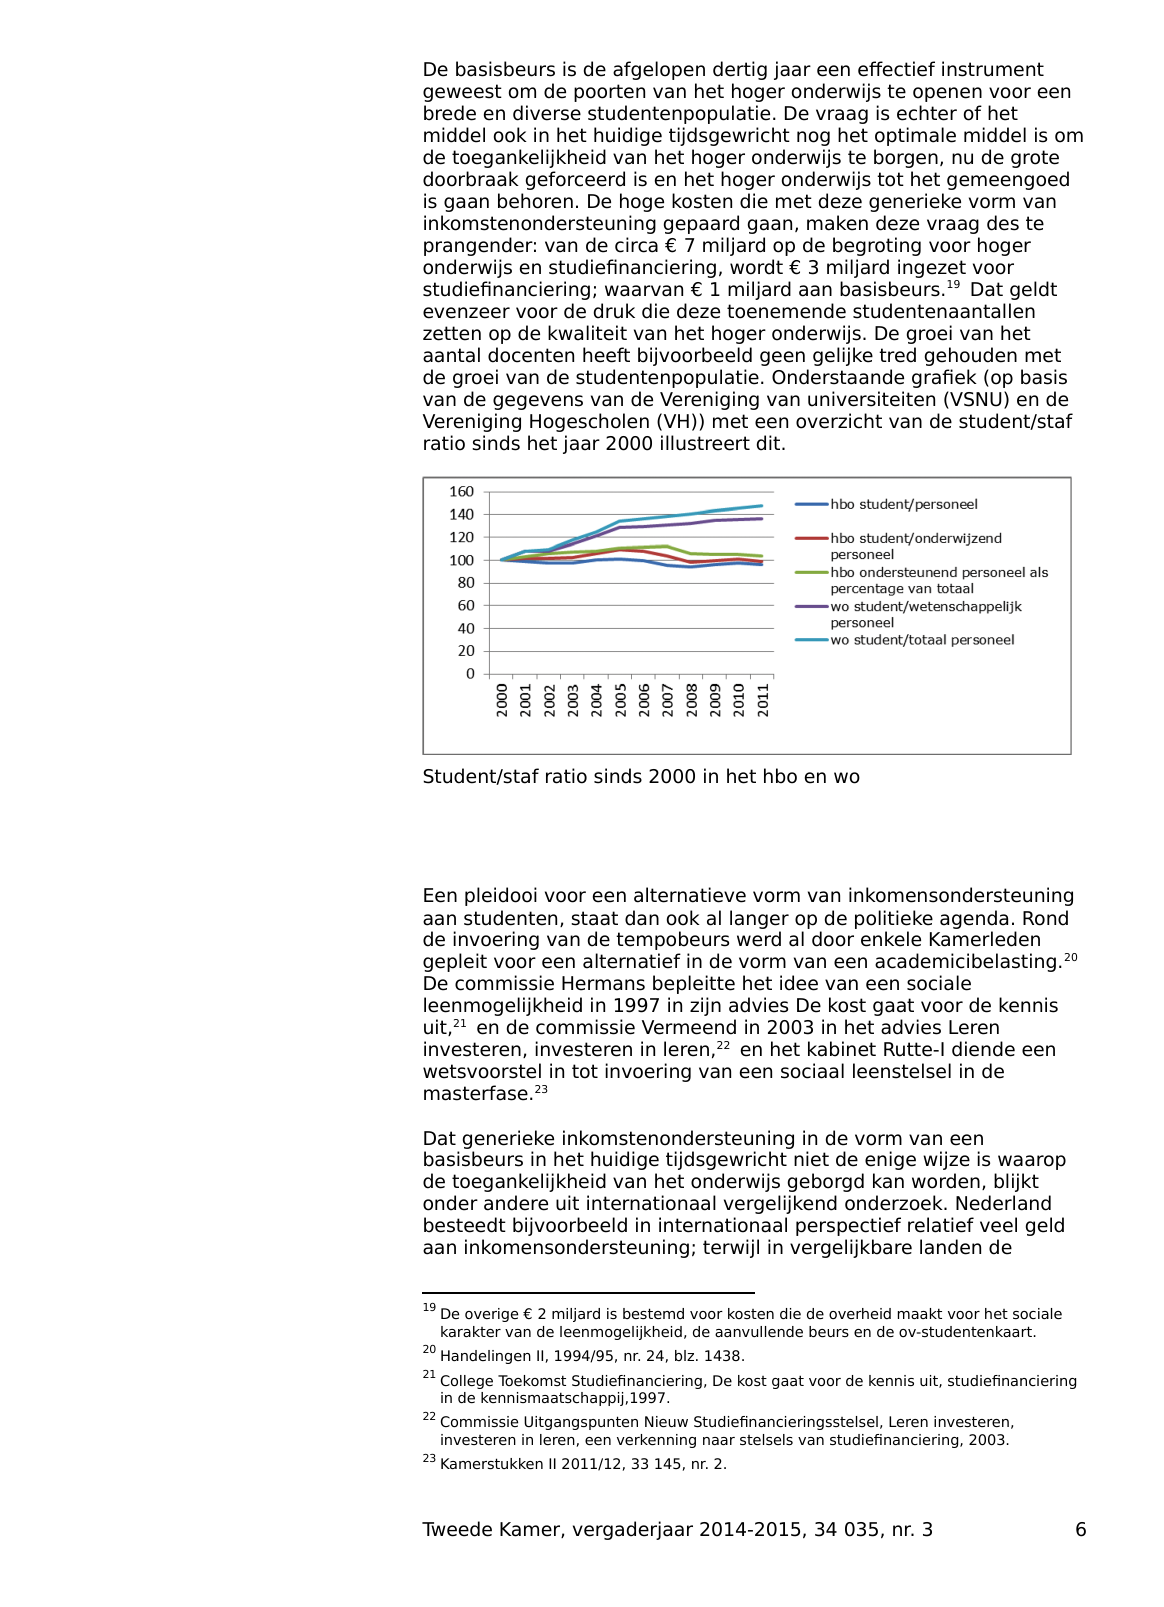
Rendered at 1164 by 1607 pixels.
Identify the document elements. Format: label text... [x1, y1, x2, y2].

text Kamerstukken II 2011/12, 33 145, nr. 2. [422, 1452, 1087, 1474]
text Commissie Uitgangspunten Nieuw Studiefinancieringsstelsel, Leren investeren, investeren in leren, een verkenning naar stelsels van studiefinanciering, 2003. [422, 1410, 1087, 1449]
text Een pleidooi voor een alternatieve vorm van inkomensondersteuning aan studenten, staat dan ook al langer op de politieke agenda. Rond de invoering van de tempobeurs werd al door enkele Kamerleden gepleit voor een alternatief in de vorm van een academicibelasting. De commissie Hermans bepleitte het idee van een sociale leenmogelijkheid in 1997 in zijn advies De kost gaat voor de kennis uit, en de commissie Vermeend in 2003 in het advies Leren investeren, investeren in leren, en het kabinet Rutte-I diende een wetsvoorstel in tot invoering van een sociaal leenstelsel in de masterfase. [422, 885, 1087, 1105]
text Student/staf ratio sinds 2000 in het hbo en wo [422, 766, 1072, 788]
picture [422, 476, 1072, 755]
text Dat generieke inkomstenondersteuning in de vorm van een basisbeurs in het huidige tijdsgewricht niet de enige wijze is waarop de toegankelijkheid van het onderwijs geborgd kan worden, blijkt onder andere uit internationaal vergelijkend onderzoek. Nederland besteedt bijvoorbeeld in internationaal perspectief relatief veel geld aan inkomensondersteuning; terwijl in vergelijkbare landen de [422, 1127, 1087, 1259]
text College Toekomst Studiefinanciering, De kost gaat voor de kennis uit, studiefinanciering in de kennismaatschappij,1997. [422, 1368, 1087, 1407]
text Handelingen II, 1994/95, nr. 24, blz. 1438. [422, 1343, 1087, 1366]
text De basisbeurs is de afgelopen dertig jaar een effectief instrument geweest om de poorten van het hoger onderwijs te openen voor een brede en diverse studentenpopulatie. De vraag is echter of het middel ook in het huidige tijdsgewricht nog het optimale middel is om de toegankelijkheid van het hoger onderwijs te borgen, nu de grote doorbraak geforceerd is en het hoger onderwijs tot het gemeengoed is gaan behoren. De hoge kosten die met deze generieke vorm van inkomstenondersteuning gepaard gaan, maken deze vraag des te prangender: van de circa € 7 miljard op de begroting voor hoger onderwijs en studiefinanciering, wordt € 3 miljard ingezet voor studiefinanciering; waarvan € 1 miljard aan basisbeurs. Dat geldt evenzeer voor de druk die deze toenemende studentenaantallen zetten op de kwaliteit van het hoger onderwijs. De groei van het aantal docenten heeft bijvoorbeeld geen gelijke tred gehouden met de groei van de studentenpopulatie. Onderstaande grafiek (op basis van de gegevens van de Vereniging van universiteiten (VSNU) en de Vereniging Hogescholen (VH)) met een overzicht van de student/staf ratio sinds het jaar 2000 illustreert dit. [422, 59, 1087, 455]
text De overige € 2 miljard is bestemd voor kosten die de overheid maakt voor het sociale karakter van de leenmogelijkheid, de aanvullende beurs en de ov-studentenkaart. [422, 1302, 1087, 1341]
